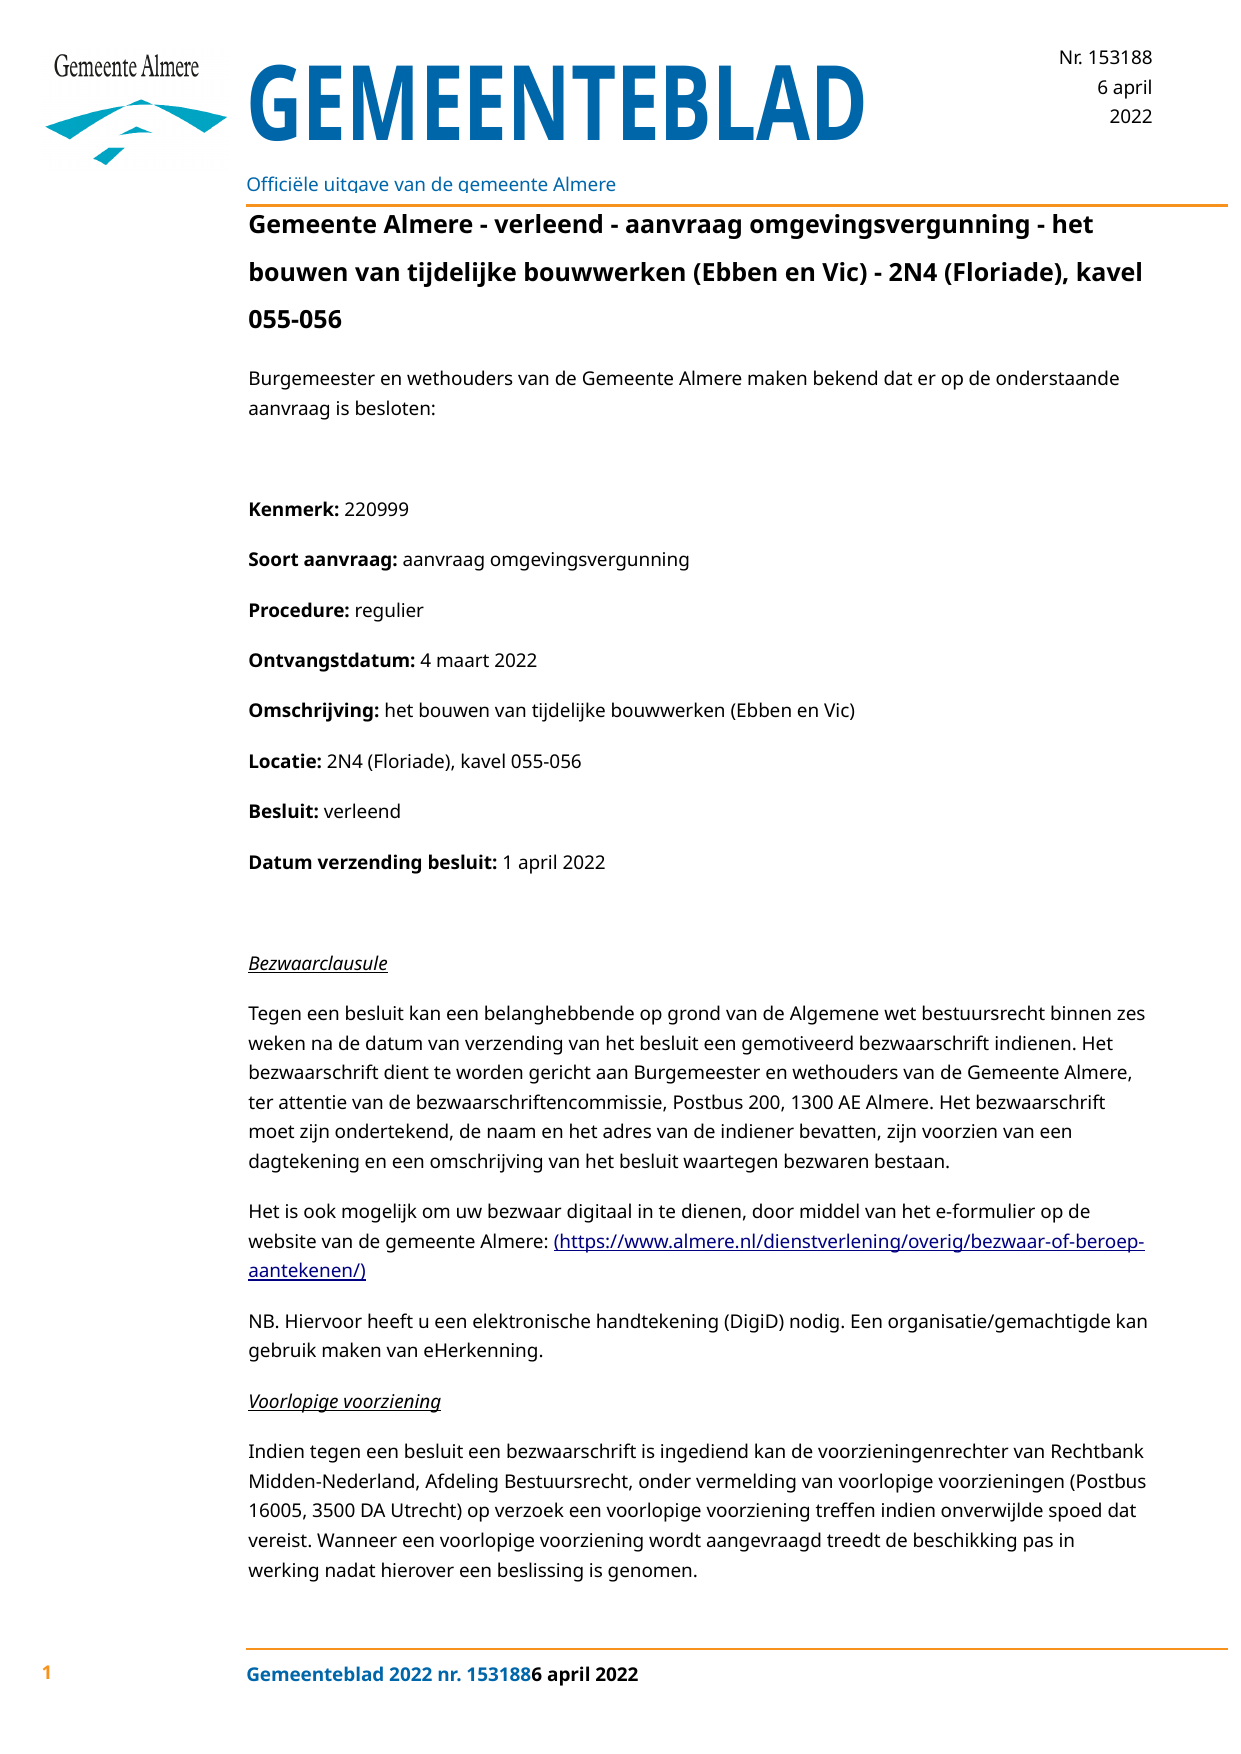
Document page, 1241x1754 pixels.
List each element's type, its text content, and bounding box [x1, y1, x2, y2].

text Tegen een besluit kan een belanghebbende op grond van de Algemene wet bestuursrecht binnen zes weken na de datum van verzending van het besluit een gemotiveerd bezwaarschrift indienen. Het bezwaarschrift dient te worden gericht aan Burgemeester en wethouders van de Gemeente Almere, ter attentie van de bezwaarschriftencommissie, Postbus 200, 1300 AE Almere. Het bezwaarschrift moet zijn ondertekend, de naam en het adres van de indiener bevatten, zijn voorzien van een dagtekening en een omschrijving van het besluit waartegen bezwaren bestaan. [248, 1000, 1152, 1174]
text Indien tegen een besluit een bezwaarschrift is ingediend kan de voorzieningenrechter van Rechtbank Midden-Nederland, Afdeling Bestuursrecht, onder vermelding van voorlopige voorzieningen (Postbus 16005, 3500 DA Utrecht) op verzoek een voorlopige voorziening treffen indien onverwijlde spoed dat vereist. Wanneer een voorlopige voorziening wordt aangevraagd treedt de beschikking pas in werking nadat hierover een beslissing is genomen. [248, 1438, 1152, 1582]
text Voorlopige voorziening [248, 1388, 1152, 1414]
text Het is ook mogelijk om uw bezwaar digitaal in te dienen, door middel van het e-formulier op de website van de gemeente Almere: (https://www.almere.nl/dienstverlening/overig/bezwaar-of-beroep-aantekenen/) [248, 1198, 1152, 1283]
text Locatie: 2N4 (Floriade), kavel 055-056 [248, 748, 1152, 774]
text Bezwaarclausule [248, 950, 1152, 975]
text Burgemeester en wethouders van de Gemeente Almere maken bekend dat er op de onderstaande aanvraag is besloten: [248, 366, 1152, 421]
text NB. Hiervoor heeft u een elektronische handtekening (DigiD) nodig. Een organisatie/gemachtigde kan gebruik maken van eHerkenning. [248, 1308, 1152, 1363]
text Datum verzending besluit: 1 april 2022 [248, 849, 1152, 874]
text Ontvangstdatum: 4 maart 2022 [248, 647, 1152, 673]
picture [41, 47, 231, 172]
text Soort aanvraag: aanvraag omgevingsvergunning [248, 546, 1152, 572]
text Kenmerk: 220999 [248, 496, 1152, 522]
text Omschrijving: het bouwen van tijdelijke bouwwerken (Ebben en Vic) [248, 698, 1152, 723]
text Besluit: verleend [248, 798, 1152, 824]
text Gemeente Almere - verleend - aanvraag omgevingsvergunning - het bouwen van tijdelijke bouwwerken (Ebben en Vic) - 2N4 (Floriade), kavel 055-056 [248, 207, 1152, 336]
text Procedure: regulier [248, 597, 1152, 622]
